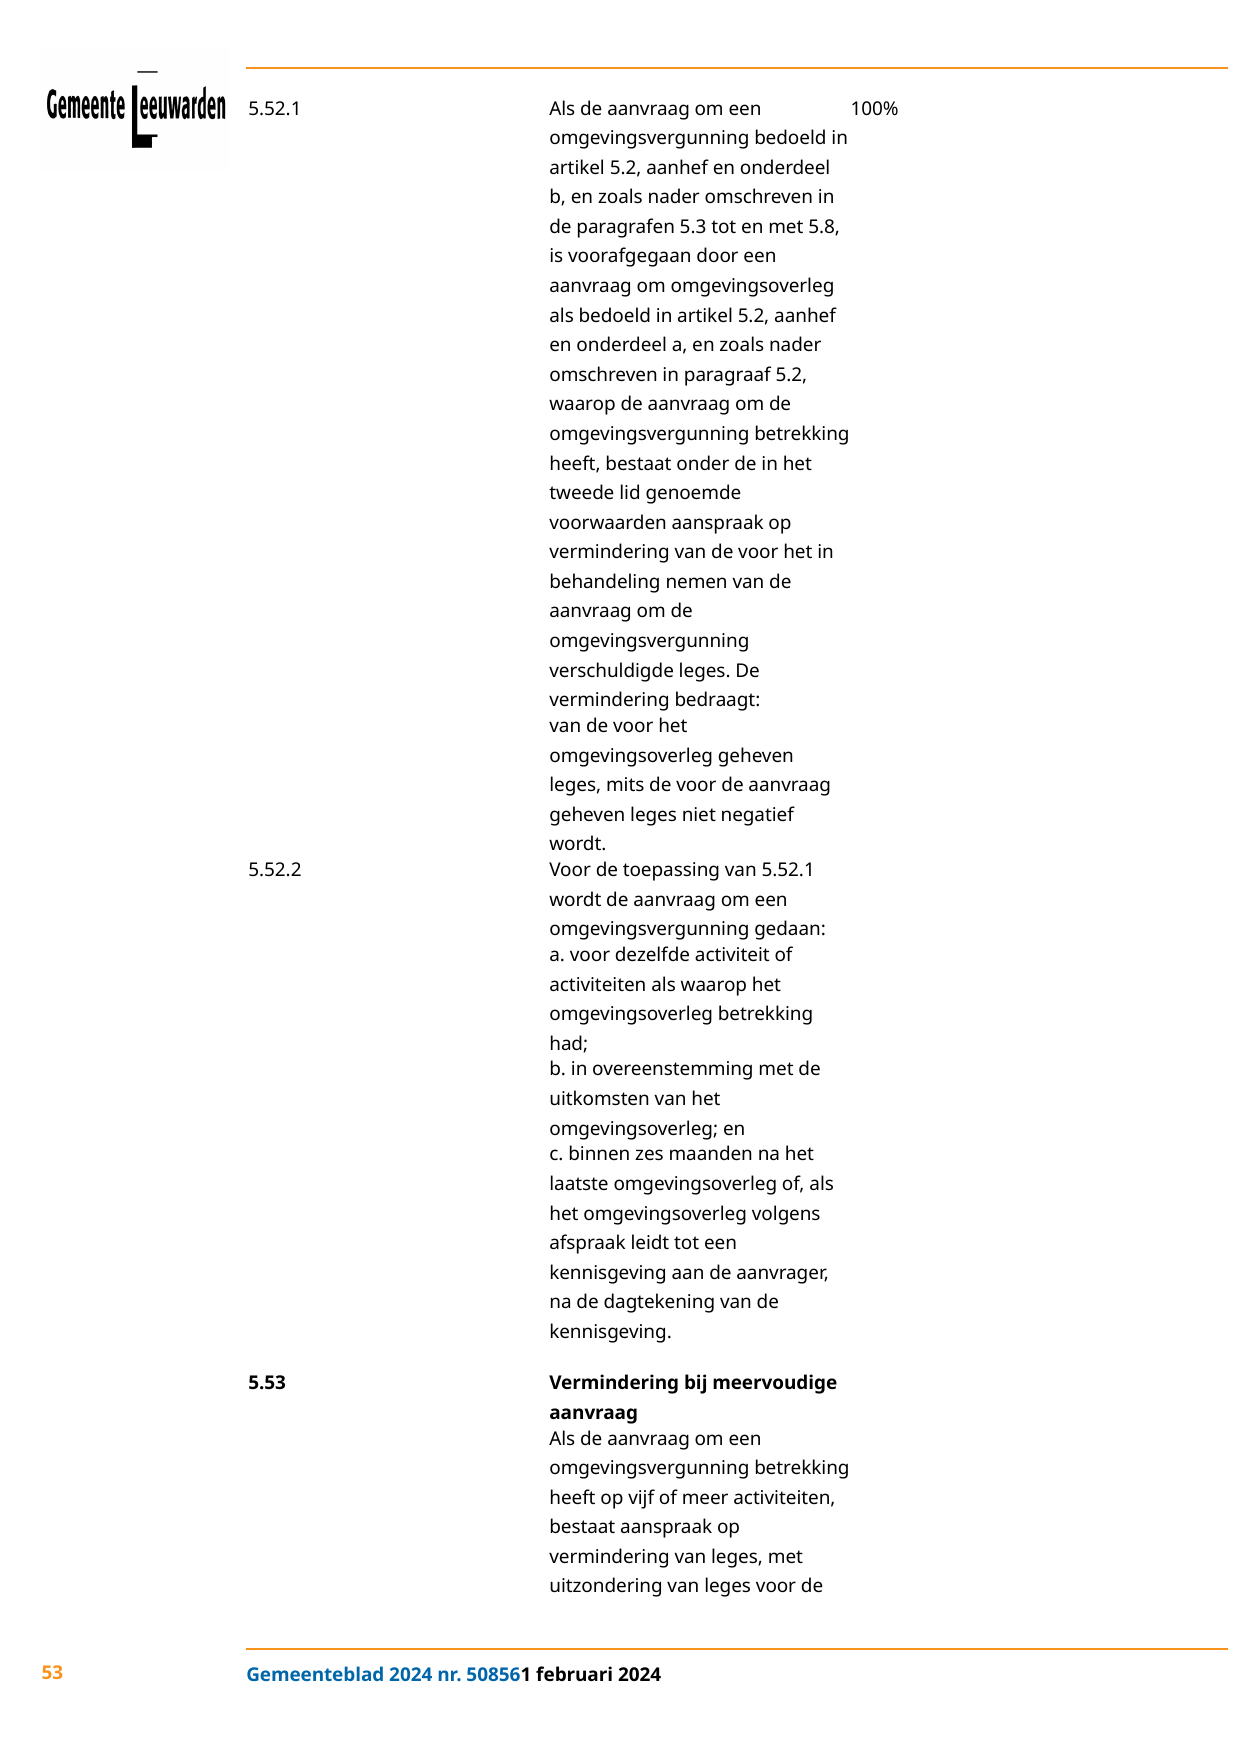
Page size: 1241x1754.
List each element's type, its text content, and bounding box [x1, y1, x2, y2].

table_cell 5.52.1 [248, 95, 549, 712]
table_cell b. in overeenstemming met de uitkomsten van het omgevingsoverleg; en [549, 1056, 850, 1141]
table_cell [248, 941, 549, 1056]
table_cell 100% [850, 95, 1152, 712]
table_cell Vermindering bij meervoudige aanvraag [549, 1370, 850, 1425]
table_cell a. voor dezelfde activiteit of activiteiten als waarop het omgevingsoverleg betrekking had; [549, 941, 850, 1056]
table_cell c. binnen zes maanden na het laatste omgevingsoverleg of, als het omgevingsoverleg volgens afspraak leidt tot een kennisgeving aan de aanvrager, na de dagtekening van de kennisgeving. [549, 1141, 850, 1344]
table_cell [850, 1056, 1152, 1141]
table_cell [850, 712, 1152, 856]
table_cell [850, 856, 1152, 941]
picture [41, 47, 231, 172]
table_cell van de voor het omgevingsoverleg geheven leges, mits de voor de aanvraag geheven leges niet negatief wordt. [549, 712, 850, 856]
table_cell Als de aanvraag om een omgevingsvergunning betrekking heeft op vijf of meer activiteiten, bestaat aanspraak op vermindering van leges, met uitzondering van leges voor de [549, 1425, 850, 1598]
table_cell 5.53 [248, 1370, 549, 1425]
table_cell [850, 1370, 1152, 1425]
table_cell [248, 1141, 549, 1344]
table_cell [248, 712, 549, 856]
table_cell [850, 1141, 1152, 1344]
table_cell [850, 941, 1152, 1056]
table_cell 5.52.2 [248, 856, 549, 941]
table_cell [850, 1344, 1152, 1369]
table_cell Voor de toepassing van 5.52.1 wordt de aanvraag om een omgevingsvergunning gedaan: [549, 856, 850, 941]
table_cell [248, 1344, 549, 1369]
table_cell [549, 1344, 850, 1369]
table_cell [248, 1056, 549, 1141]
table_cell [248, 1425, 549, 1598]
table_cell [850, 1425, 1152, 1598]
table_cell Als de aanvraag om een omgevingsvergunning bedoeld in artikel 5.2, aanhef en onderdeel b, en zoals nader omschreven in de paragrafen 5.3 tot en met 5.8, is voorafgegaan door een aanvraag om omgevingsoverleg als bedoeld in artikel 5.2, aanhef en onderdeel a, en zoals nader omschreven in paragraaf 5.2, waarop de aanvraag om de omgevingsvergunning betrekking heeft, bestaat onder de in het tweede lid genoemde voorwaarden aanspraak op vermindering van de voor het in behandeling nemen van de aanvraag om de omgevingsvergunning verschuldigde leges. De vermindering bedraagt: [549, 95, 850, 712]
